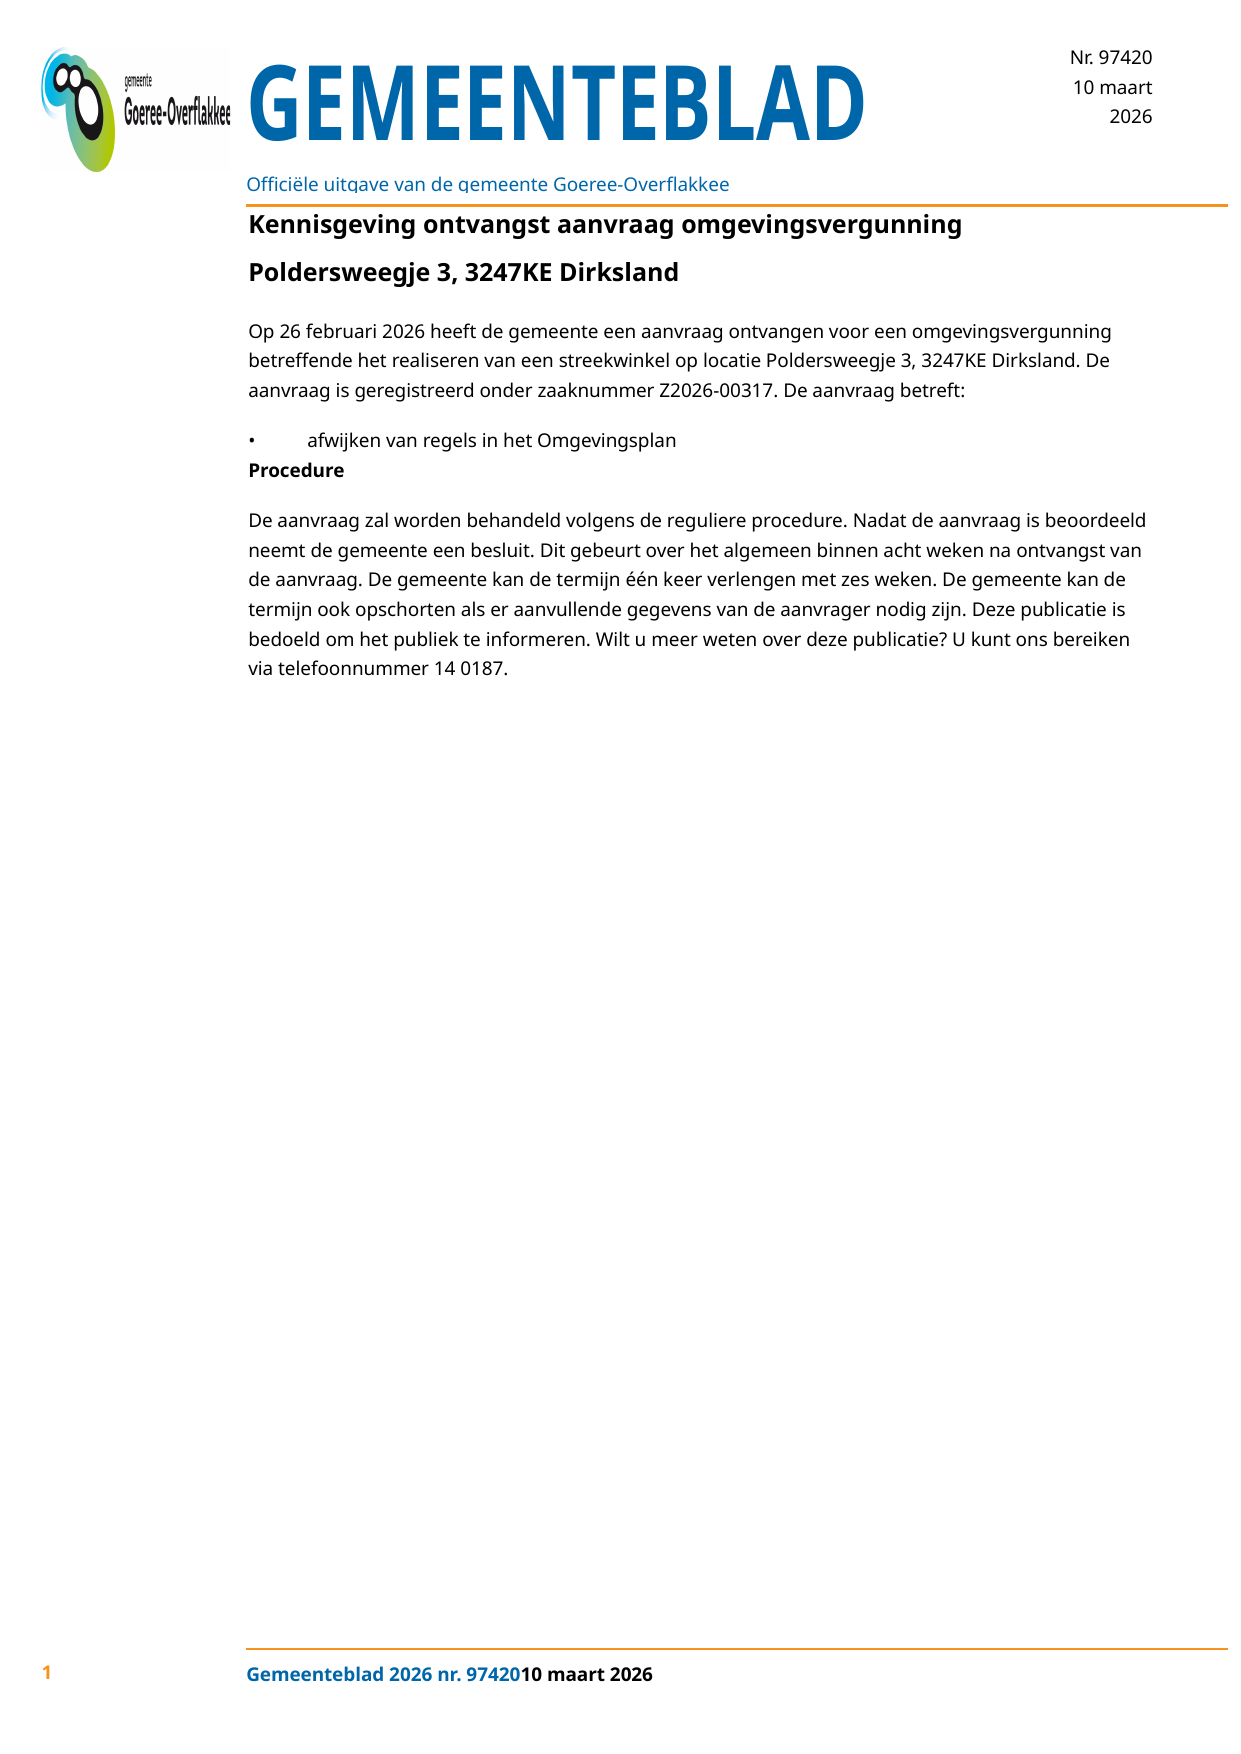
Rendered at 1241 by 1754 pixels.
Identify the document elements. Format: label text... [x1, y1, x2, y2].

picture [41, 47, 231, 172]
list afwijken van regels in het Omgevingsplan [248, 427, 1152, 453]
text De aanvraag zal worden behandeld volgens de reguliere procedure. Nadat de aanvraag is beoordeeld neemt de gemeente een besluit. Dit gebeurt over het algemeen binnen acht weken na ontvangst van de aanvraag. De gemeente kan de termijn één keer verlengen met zes weken. De gemeente kan de termijn ook opschorten als er aanvullende gegevens van de aanvrager nodig zijn. Deze publicatie is bedoeld om het publiek te informeren. Wilt u meer weten over deze publicatie? U kunt ons bereiken via telefoonnummer 14 0187. [248, 507, 1152, 681]
text Procedure [248, 457, 1152, 483]
text Op 26 februari 2026 heeft de gemeente een aanvraag ontvangen voor een omgevingsvergunning betreffende het realiseren van een streekwinkel op locatie Poldersweegje 3, 3247KE Dirksland. De aanvraag is geregistreerd onder zaaknummer Z2026-00317. De aanvraag betreft: [248, 318, 1152, 403]
text Kennisgeving ontvangst aanvraag omgevingsvergunning Poldersweegje 3, 3247KE Dirksland [248, 207, 1152, 288]
